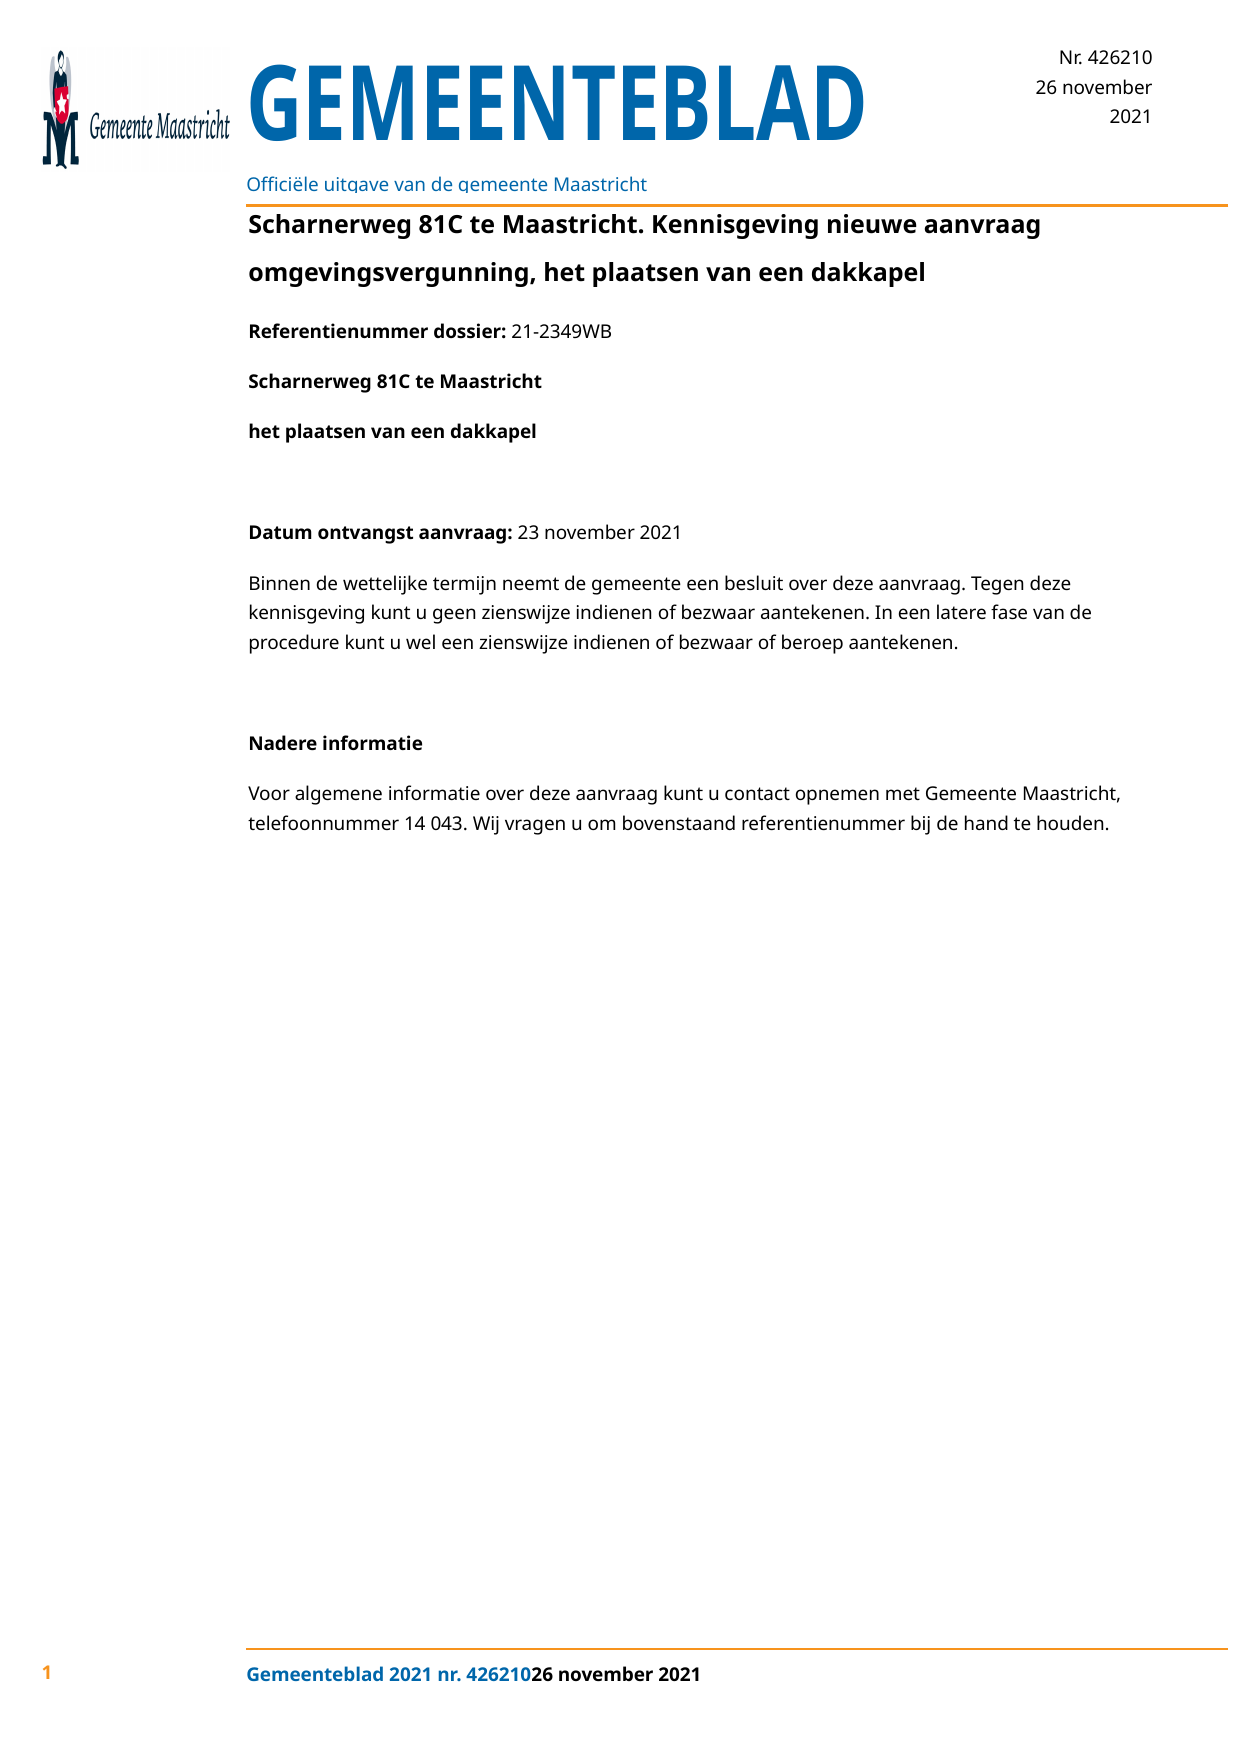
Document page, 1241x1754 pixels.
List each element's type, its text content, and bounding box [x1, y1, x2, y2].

text Binnen de wettelijke termijn neemt de gemeente een besluit over deze aanvraag. Tegen deze kennisgeving kunt u geen zienswijze indienen of bezwaar aantekenen. In een latere fase van de procedure kunt u wel een zienswijze indienen of bezwaar of beroep aantekenen. [248, 570, 1152, 655]
text Nadere informatie [248, 730, 1152, 756]
text Scharnerweg 81C te Maastricht. Kennisgeving nieuwe aanvraag omgevingsvergunning, het plaatsen van een dakkapel [248, 207, 1152, 288]
text Scharnerweg 81C te Maastricht [248, 368, 1152, 394]
text Datum ontvangst aanvraag: 23 november 2021 [248, 519, 1152, 545]
text Voor algemene informatie over deze aanvraag kunt u contact opnemen met Gemeente Maastricht, telefoonnummer 14 043. Wij vragen u om bovenstaand referentienummer bij de hand te houden. [248, 780, 1152, 836]
text Referentienummer dossier: 21-2349WB [248, 318, 1152, 344]
picture [41, 47, 231, 172]
text het plaatsen van een dakkapel [248, 419, 1152, 444]
